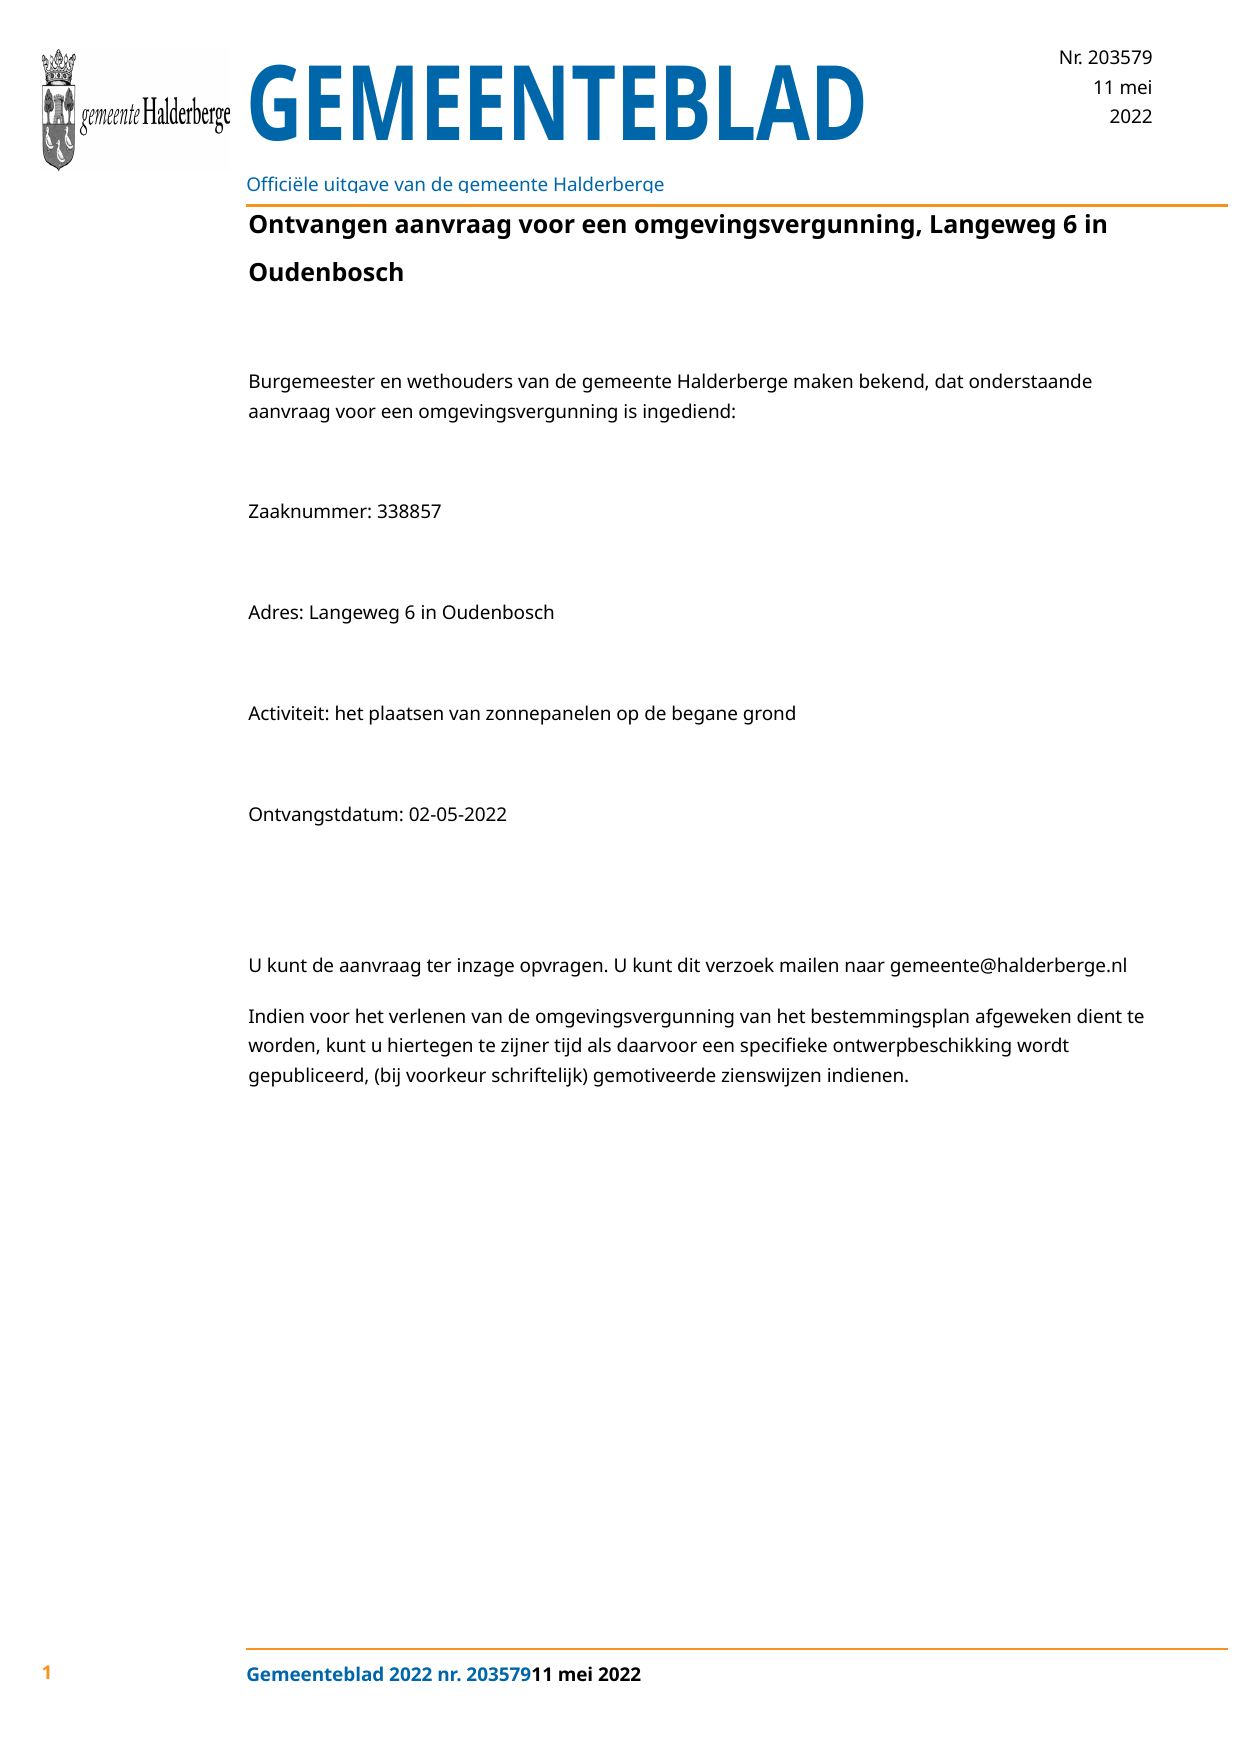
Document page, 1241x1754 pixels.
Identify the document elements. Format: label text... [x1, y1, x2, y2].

picture [41, 47, 231, 172]
text U kunt de aanvraag ter inzage opvragen. U kunt dit verzoek mailen naar gemeente@halderberge.nl [248, 952, 1152, 978]
text Indien voor het verlenen van de omgevingsvergunning van het bestemmingsplan afgeweken dient te worden, kunt u hiertegen te zijner tijd als daarvoor een specifieke ontwerpbeschikking wordt gepubliceerd, (bij voorkeur schriftelijk) gemotiveerde zienswijzen indienen. [248, 1003, 1152, 1088]
text Ontvangstdatum: 02-05-2022 [248, 801, 1152, 827]
text Ontvangen aanvraag voor een omgevingsvergunning, Langeweg 6 in Oudenbosch [248, 207, 1152, 288]
text Adres: Langeweg 6 in Oudenbosch [248, 599, 1152, 625]
text Activiteit: het plaatsen van zonnepanelen op de begane grond [248, 700, 1152, 726]
text Zaaknummer: 338857 [248, 499, 1152, 524]
text Burgemeester en wethouders van de gemeente Halderberge maken bekend, dat onderstaande aanvraag voor een omgevingsvergunning is ingediend: [248, 368, 1152, 424]
